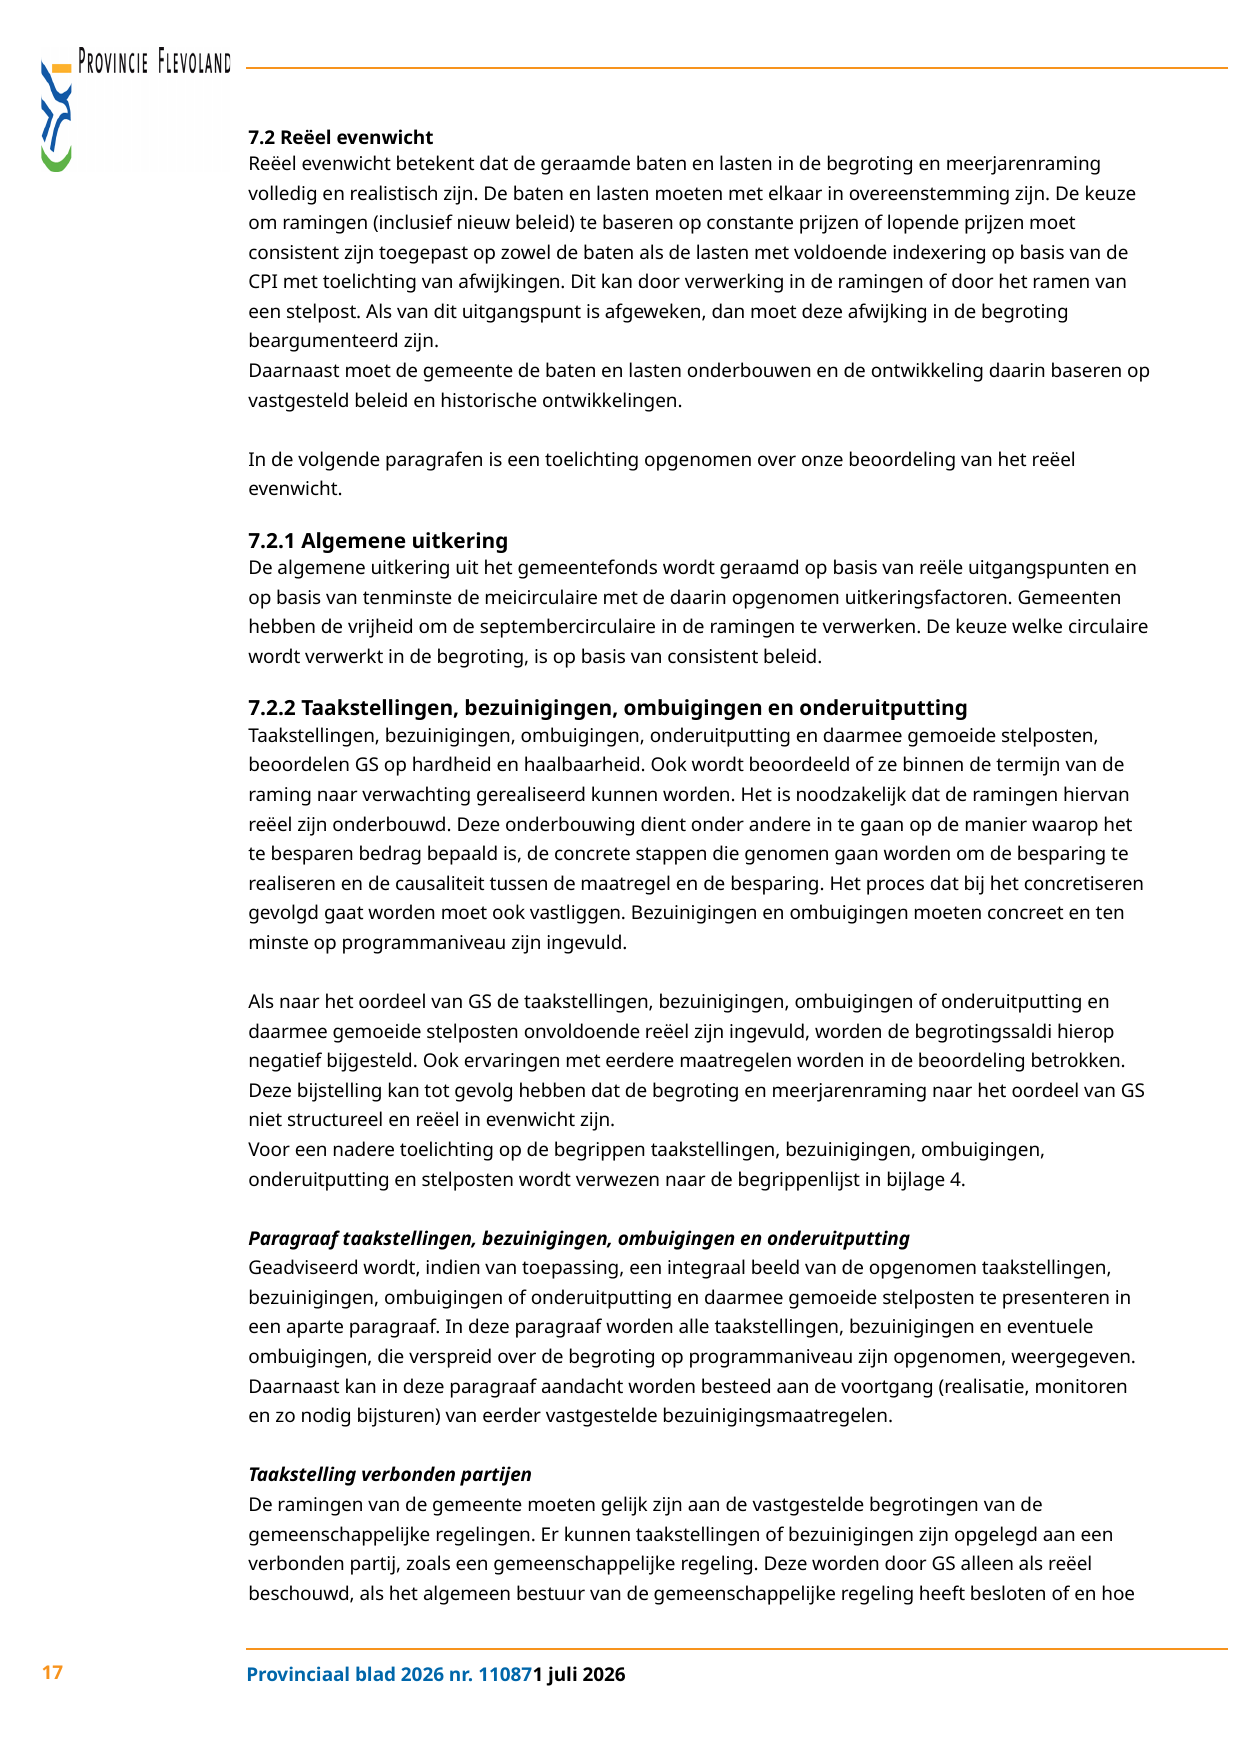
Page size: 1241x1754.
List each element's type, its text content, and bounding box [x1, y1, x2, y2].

text Taakstelling verbonden partijen [248, 1462, 1152, 1487]
text 7.2 Reëel evenwicht [248, 124, 1152, 150]
text In de volgende paragrafen is een toelichting opgenomen over onze beoordeling van het reëel evenwicht. [248, 446, 1152, 501]
text 7.2.1 Algemene uitkering [248, 526, 1152, 554]
text Reëel evenwicht betekent dat de geraamde baten en lasten in de begroting en meerjarenraming volledig en realistisch zijn. De baten en lasten moeten met elkaar in overeenstemming zijn. De keuze om ramingen (inclusief nieuw beleid) te baseren op constante prijzen of lopende prijzen moet consistent zijn toegepast op zowel de baten als de lasten met voldoende indexering op basis van de CPI met toelichting van afwijkingen. Dit kan door verwerking in de ramingen of door het ramen van een stelpost. Als van dit uitgangspunt is afgeweken, dan moet deze afwijking in de begroting beargumenteerd zijn. [248, 150, 1152, 353]
text Voor een nadere toelichting op de begrippen taakstellingen, bezuinigingen, ombuigingen, onderuitputting en stelposten wordt verwezen naar de begrippenlijst in bijlage 4. [248, 1136, 1152, 1191]
picture [41, 47, 231, 172]
text Daarnaast moet de gemeente de baten en lasten onderbouwen en de ontwikkeling daarin baseren op vastgesteld beleid en historische ontwikkelingen. [248, 357, 1152, 412]
text Als naar het oordeel van GS de taakstellingen, bezuinigingen, ombuigingen of onderuitputting en daarmee gemoeide stelposten onvoldoende reëel zijn ingevuld, worden de begrotingssaldi hierop negatief bijgesteld. Ook ervaringen met eerdere maatregelen worden in de beoordeling betrokken. Deze bijstelling kan tot gevolg hebben dat de begroting en meerjarenraming naar het oordeel van GS niet structureel en reëel in evenwicht zijn. [248, 988, 1152, 1132]
text 7.2.2 Taakstellingen, bezuinigingen, ombuigingen en onderuitputting [248, 693, 1152, 722]
text Paragraaf taakstellingen, bezuinigingen, ombuigingen en onderuitputting [248, 1225, 1152, 1251]
text Taakstellingen, bezuinigingen, ombuigingen, onderuitputting en daarmee gemoeide stelposten, beoordelen GS op hardheid en haalbaarheid. Ook wordt beoordeeld of ze binnen de termijn van de raming naar verwachting gerealiseerd kunnen worden. Het is noodzakelijk dat de ramingen hiervan reëel zijn onderbouwd. Deze onderbouwing dient onder andere in te gaan op de manier waarop het te besparen bedrag bepaald is, de concrete stappen die genomen gaan worden om de besparing te realiseren en de causaliteit tussen de maatregel en de besparing. Het proces dat bij het concretiseren gevolgd gaat worden moet ook vastliggen. Bezuinigingen en ombuigingen moeten concreet en ten minste op programmaniveau zijn ingevuld. [248, 722, 1152, 955]
text Geadviseerd wordt, indien van toepassing, een integraal beeld van de opgenomen taakstellingen, bezuinigingen, ombuigingen of onderuitputting en daarmee gemoeide stelposten te presenteren in een aparte paragraaf. In deze paragraaf worden alle taakstellingen, bezuinigingen en eventuele ombuigingen, die verspreid over de begroting op programmaniveau zijn opgenomen, weergegeven. Daarnaast kan in deze paragraaf aandacht worden besteed aan de voortgang (realisatie, monitoren en zo nodig bijsturen) van eerder vastgestelde bezuinigingsmaatregelen. [248, 1254, 1152, 1428]
text De ramingen van de gemeente moeten gelijk zijn aan de vastgestelde begrotingen van de gemeenschappelijke regelingen. Er kunnen taakstellingen of bezuinigingen zijn opgelegd aan een verbonden partij, zoals een gemeenschappelijke regeling. Deze worden door GS alleen als reëel beschouwd, als het algemeen bestuur van de gemeenschappelijke regeling heeft besloten of en hoe [248, 1491, 1152, 1606]
text De algemene uitkering uit het gemeentefonds wordt geraamd op basis van reële uitgangspunten en op basis van tenminste de meicirculaire met de daarin opgenomen uitkeringsfactoren. Gemeenten hebben de vrijheid om de septembercirculaire in de ramingen te verwerken. De keuze welke circulaire wordt verwerkt in de begroting, is op basis van consistent beleid. [248, 554, 1152, 669]
